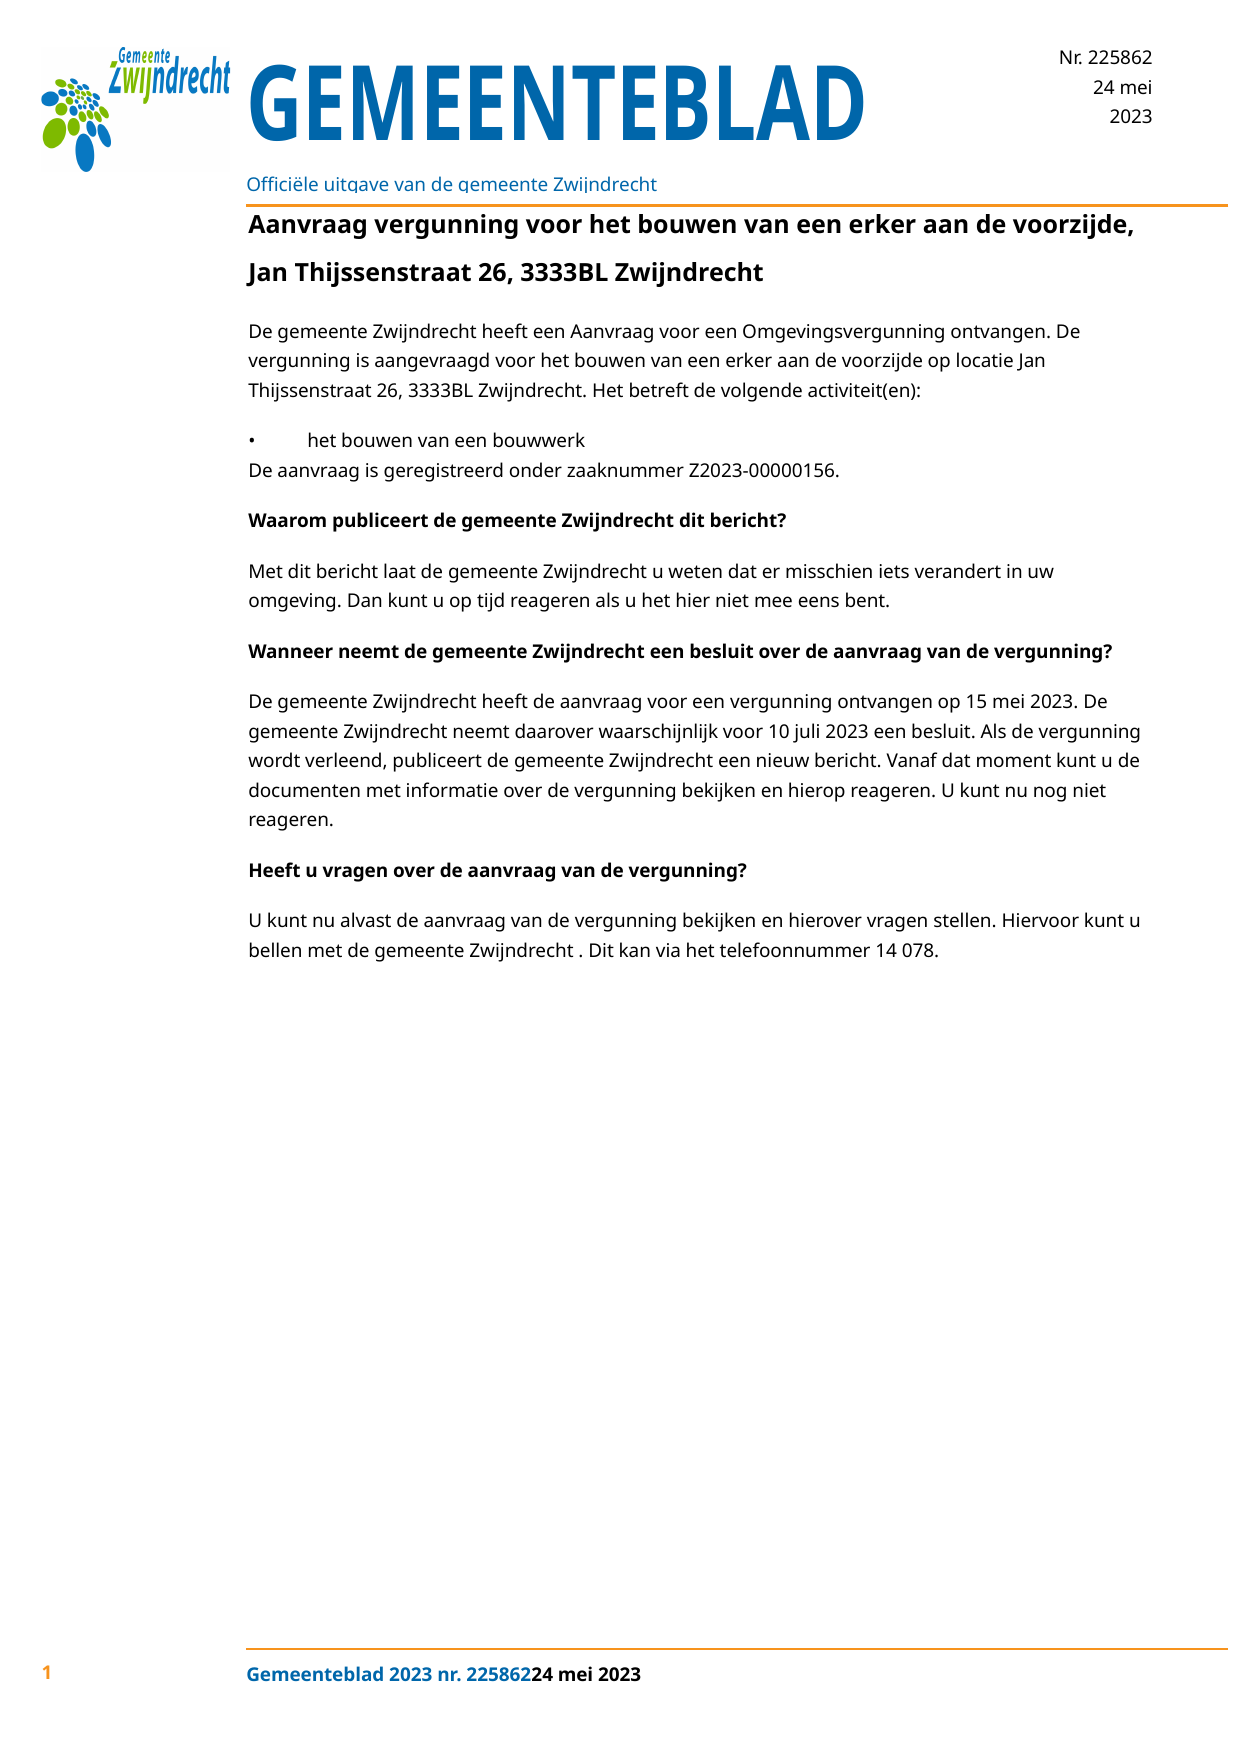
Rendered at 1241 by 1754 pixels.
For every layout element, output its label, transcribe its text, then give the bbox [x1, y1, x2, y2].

text Wanneer neemt de gemeente Zwijndrecht een besluit over de aanvraag van de vergunning? [248, 638, 1152, 664]
text De gemeente Zwijndrecht heeft een Aanvraag voor een Omgevingsvergunning ontvangen. De vergunning is aangevraagd voor het bouwen van een erker aan de voorzijde op locatie Jan Thijssenstraat 26, 3333BL Zwijndrecht. Het betreft de volgende activiteit(en): [248, 318, 1152, 403]
text U kunt nu alvast de aanvraag van de vergunning bekijken en hierover vragen stellen. Hiervoor kunt u bellen met de gemeente Zwijndrecht . Dit kan via het telefoonnummer 14 078. [248, 907, 1152, 963]
text De aanvraag is geregistreerd onder zaaknummer Z2023-00000156. [248, 457, 1152, 483]
text De gemeente Zwijndrecht heeft de aanvraag voor een vergunning ontvangen op 15 mei 2023. De gemeente Zwijndrecht neemt daarover waarschijnlijk voor 10 juli 2023 een besluit. Als de vergunning wordt verleend, publiceert de gemeente Zwijndrecht een nieuw bericht. Vanaf dat moment kunt u de documenten met informatie over de vergunning bekijken en hierop reageren. U kunt nu nog niet reageren. [248, 688, 1152, 832]
text Aanvraag vergunning voor het bouwen van een erker aan de voorzijde, Jan Thijssenstraat 26, 3333BL Zwijndrecht [248, 207, 1152, 288]
picture [41, 47, 231, 172]
list het bouwen van een bouwwerk [248, 427, 1152, 453]
text Met dit bericht laat de gemeente Zwijndrecht u weten dat er misschien iets verandert in uw omgeving. Dan kunt u op tijd reageren als u het hier niet mee eens bent. [248, 558, 1152, 613]
text Heeft u vragen over de aanvraag van de vergunning? [248, 857, 1152, 883]
text Waarom publiceert de gemeente Zwijndrecht dit bericht? [248, 507, 1152, 533]
